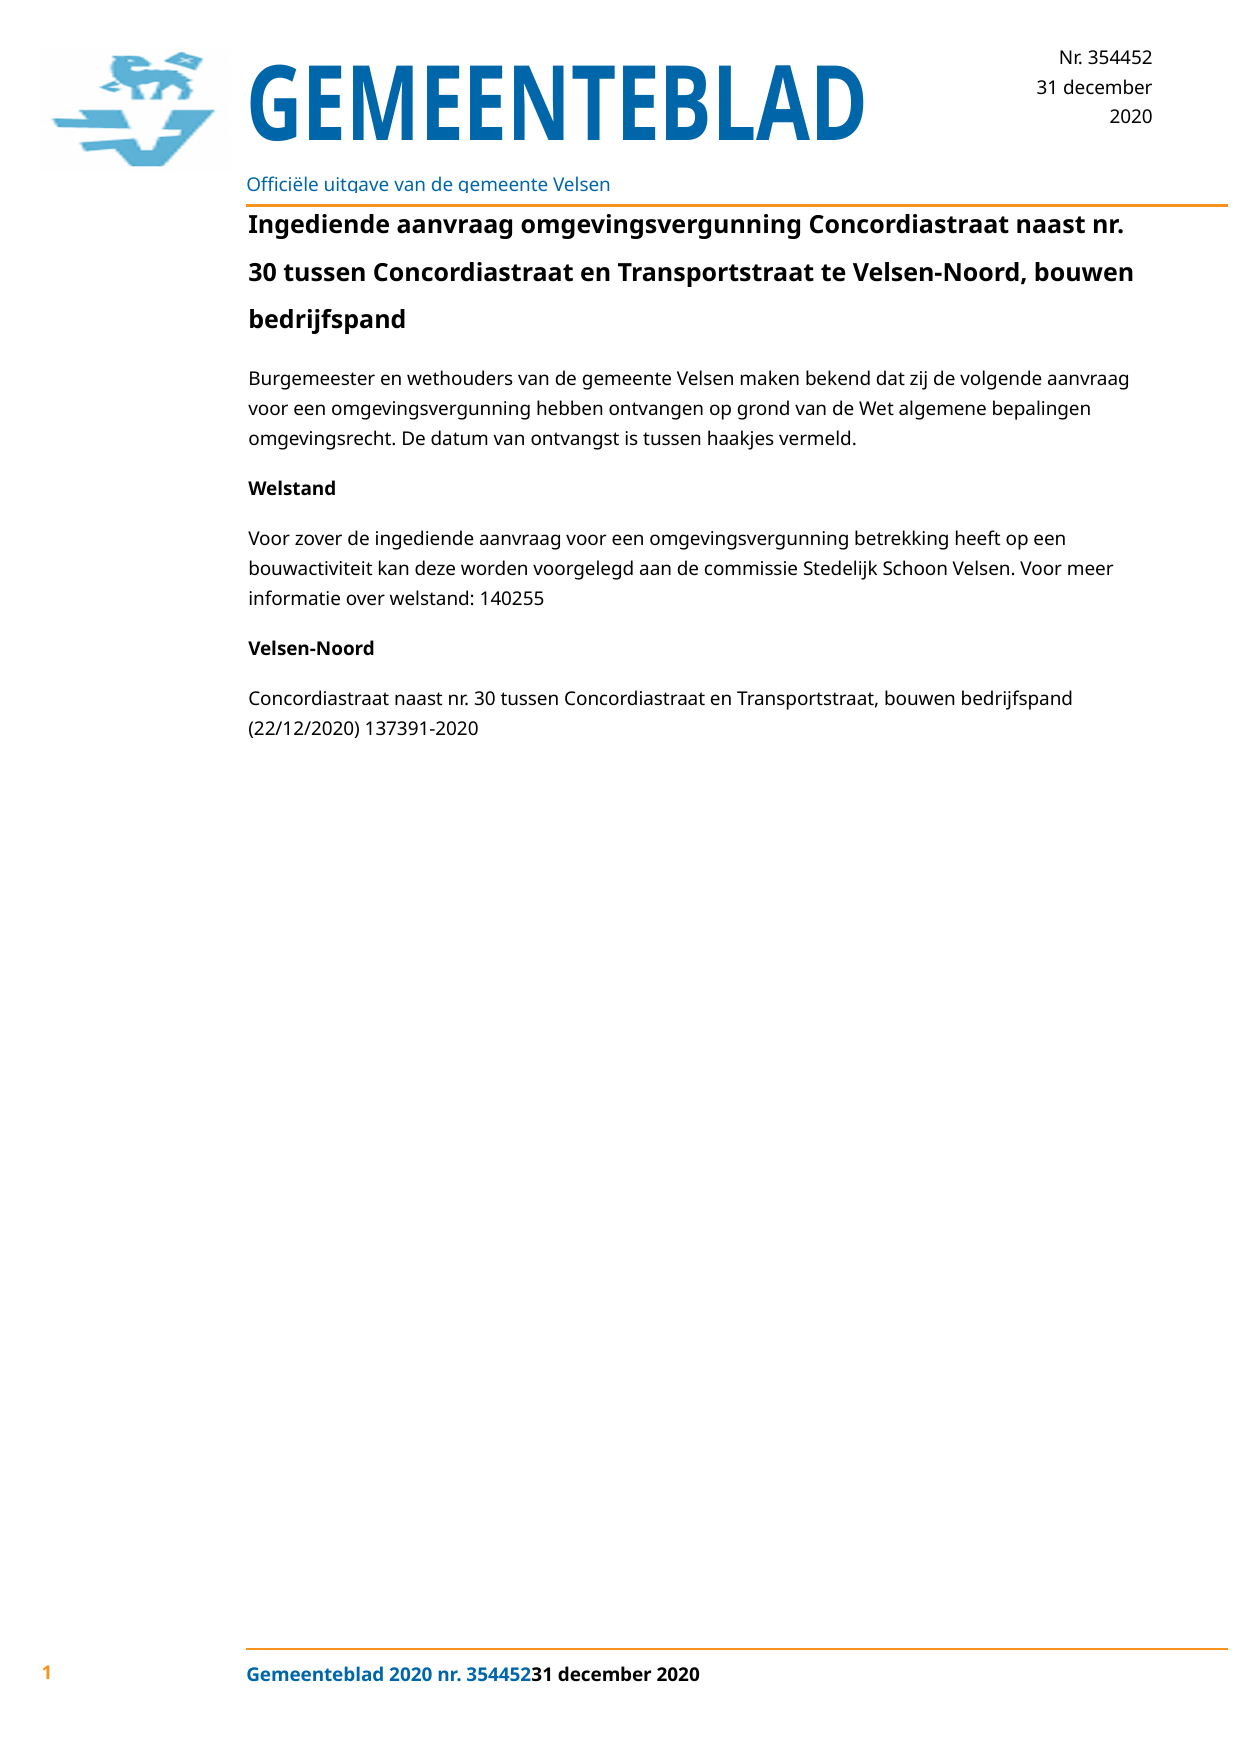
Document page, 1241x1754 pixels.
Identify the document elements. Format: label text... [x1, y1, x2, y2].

text Voor zover de ingediende aanvraag voor een omgevingsvergunning betrekking heeft op een bouwactiviteit kan deze worden voorgelegd aan de commissie Stedelijk Schoon Velsen. Voor meer informatie over welstand: 140255 [248, 526, 1152, 610]
text Concordiastraat naast nr. 30 tussen Concordiastraat en Transportstraat, bouwen bedrijfspand (22/12/2020) 137391-2020 [248, 686, 1152, 741]
text Burgemeester en wethouders van de gemeente Velsen maken bekend dat zij de volgende aanvraag voor een omgevingsvergunning hebben ontvangen op grond van de Wet algemene bepalingen omgevingsrecht. De datum van ontvangst is tussen haakjes vermeld. [248, 366, 1152, 450]
text Ingediende aanvraag omgevingsvergunning Concordiastraat naast nr. 30 tussen Concordiastraat en Transportstraat te Velsen-Noord, bouwen bedrijfspand [248, 207, 1152, 336]
text Velsen-Noord [248, 635, 1152, 661]
text Welstand [248, 475, 1152, 501]
picture [41, 47, 231, 172]
